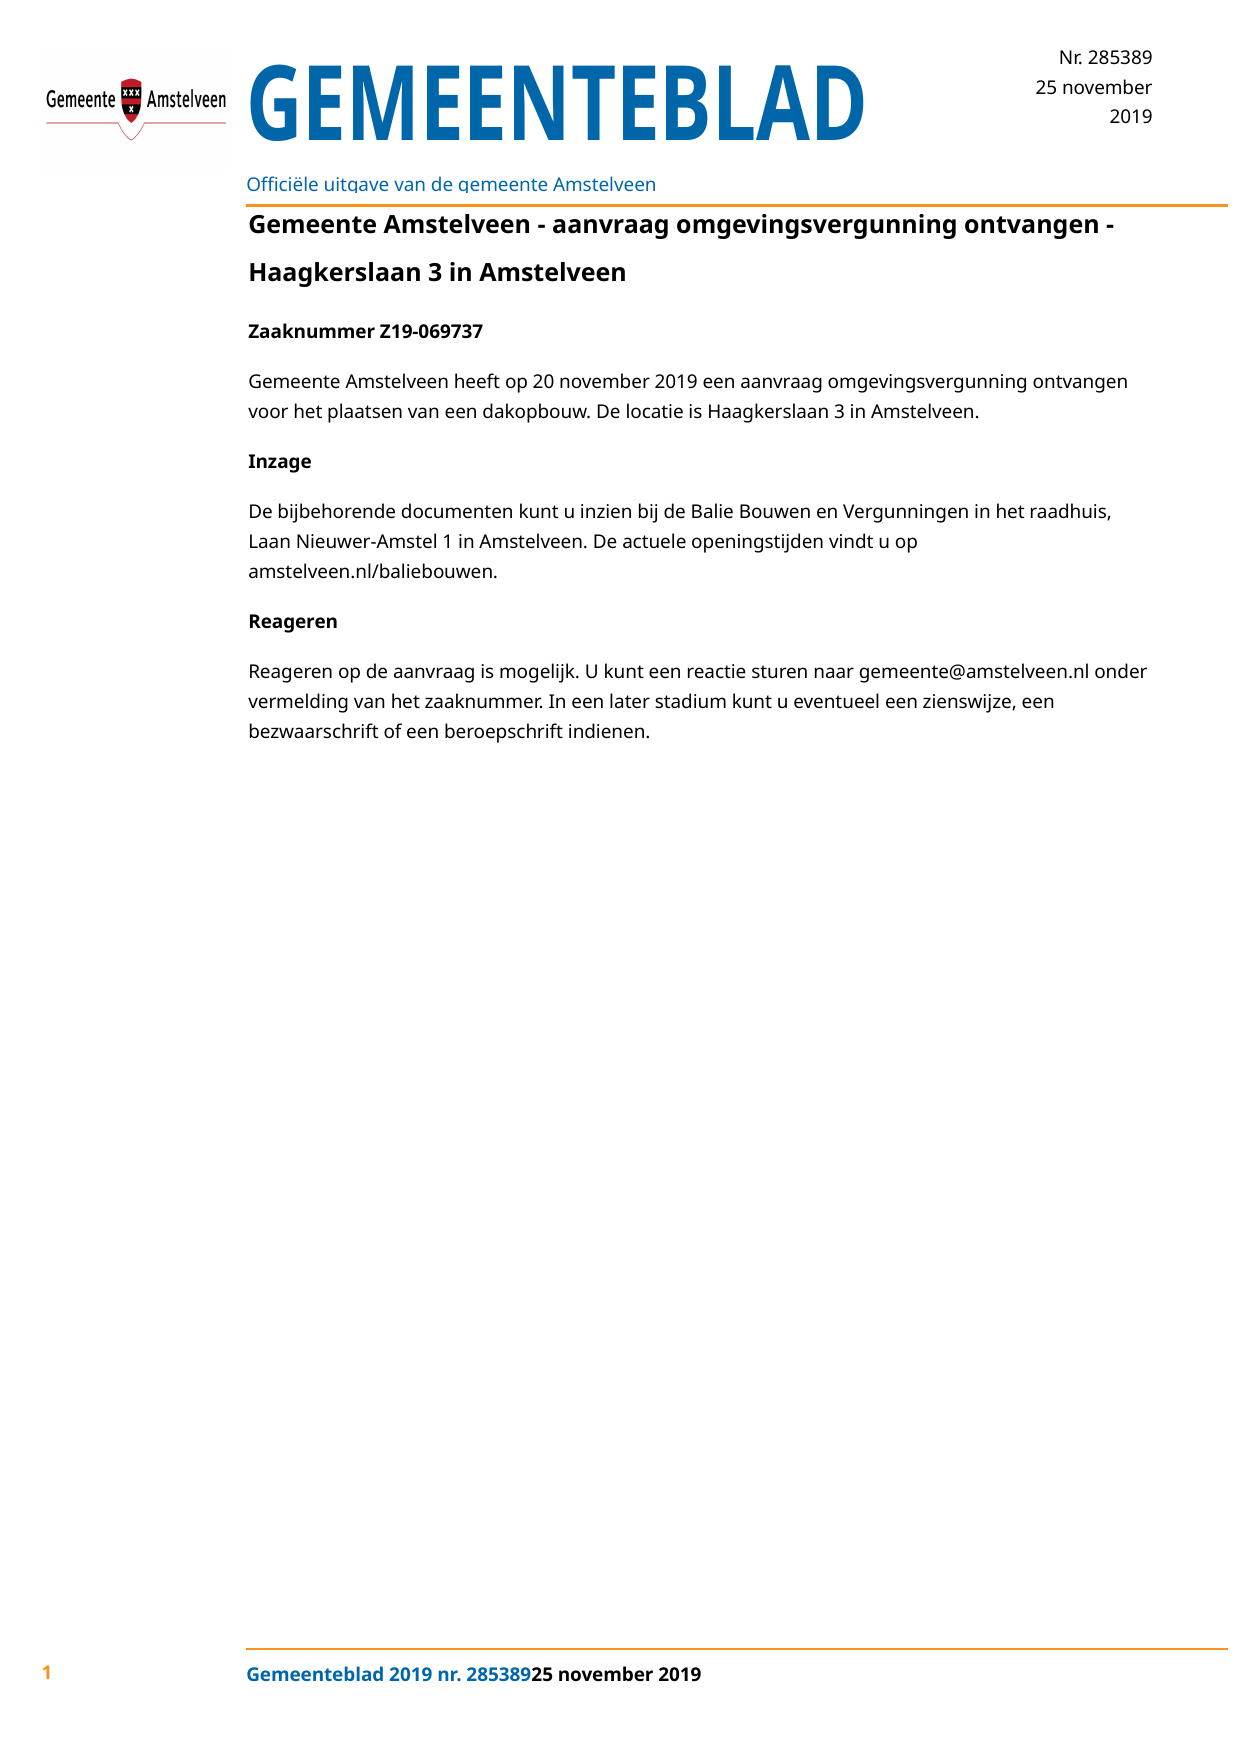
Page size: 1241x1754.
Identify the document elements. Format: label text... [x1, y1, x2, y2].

text Inzage [248, 448, 1152, 474]
text Reageren [248, 608, 1152, 634]
text Gemeente Amstelveen heeft op 20 november 2019 een aanvraag omgevingsvergunning ontvangen voor het plaatsen van een dakopbouw. De locatie is Haagkerslaan 3 in Amstelveen. [248, 368, 1152, 424]
text Reageren op de aanvraag is mogelijk. U kunt een reactie sturen naar gemeente@amstelveen.nl onder vermelding van het zaaknummer. In een later stadium kunt u eventueel een zienswijze, een bezwaarschrift of een beroepschrift indienen. [248, 659, 1152, 744]
text Zaaknummer Z19-069737 [248, 318, 1152, 344]
text De bijbehorende documenten kunt u inzien bij de Balie Bouwen en Vergunningen in het raadhuis, Laan Nieuwer-Amstel 1 in Amstelveen. De actuele openingstijden vindt u op amstelveen.nl/baliebouwen. [248, 499, 1152, 584]
picture [41, 47, 231, 172]
text Gemeente Amstelveen - aanvraag omgevingsvergunning ontvangen - Haagkerslaan 3 in Amstelveen [248, 207, 1152, 288]
